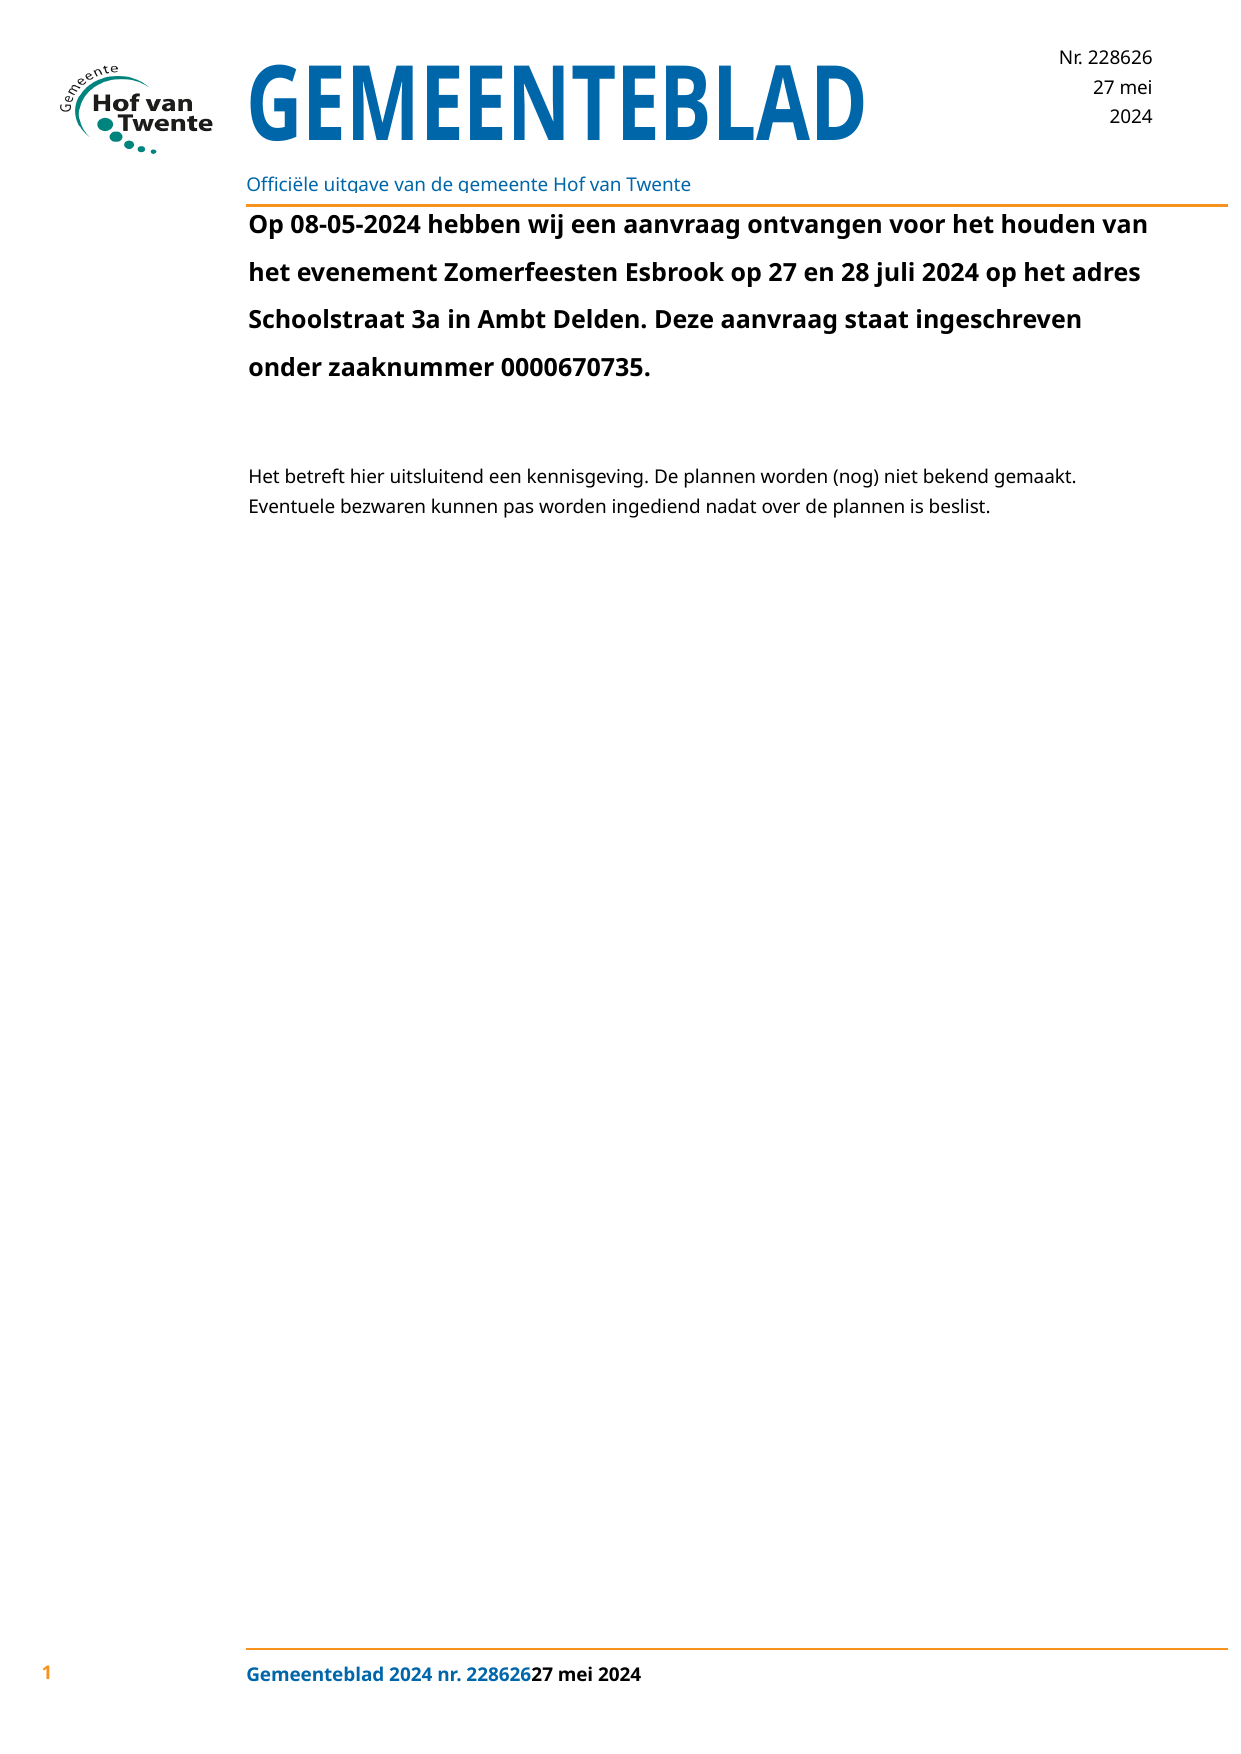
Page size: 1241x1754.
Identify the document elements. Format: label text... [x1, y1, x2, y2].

text Op 08-05-2024 hebben wij een aanvraag ontvangen voor het houden van het evenement Zomerfeesten Esbrook op 27 en 28 juli 2024 op het adres Schoolstraat 3a in Ambt Delden. Deze aanvraag staat ingeschreven onder zaaknummer 0000670735. [248, 207, 1152, 384]
text Het betreft hier uitsluitend een kennisgeving. De plannen worden (nog) niet bekend gemaakt. Eventuele bezwaren kunnen pas worden ingediend nadat over de plannen is beslist. [248, 463, 1152, 519]
picture [41, 47, 231, 172]
